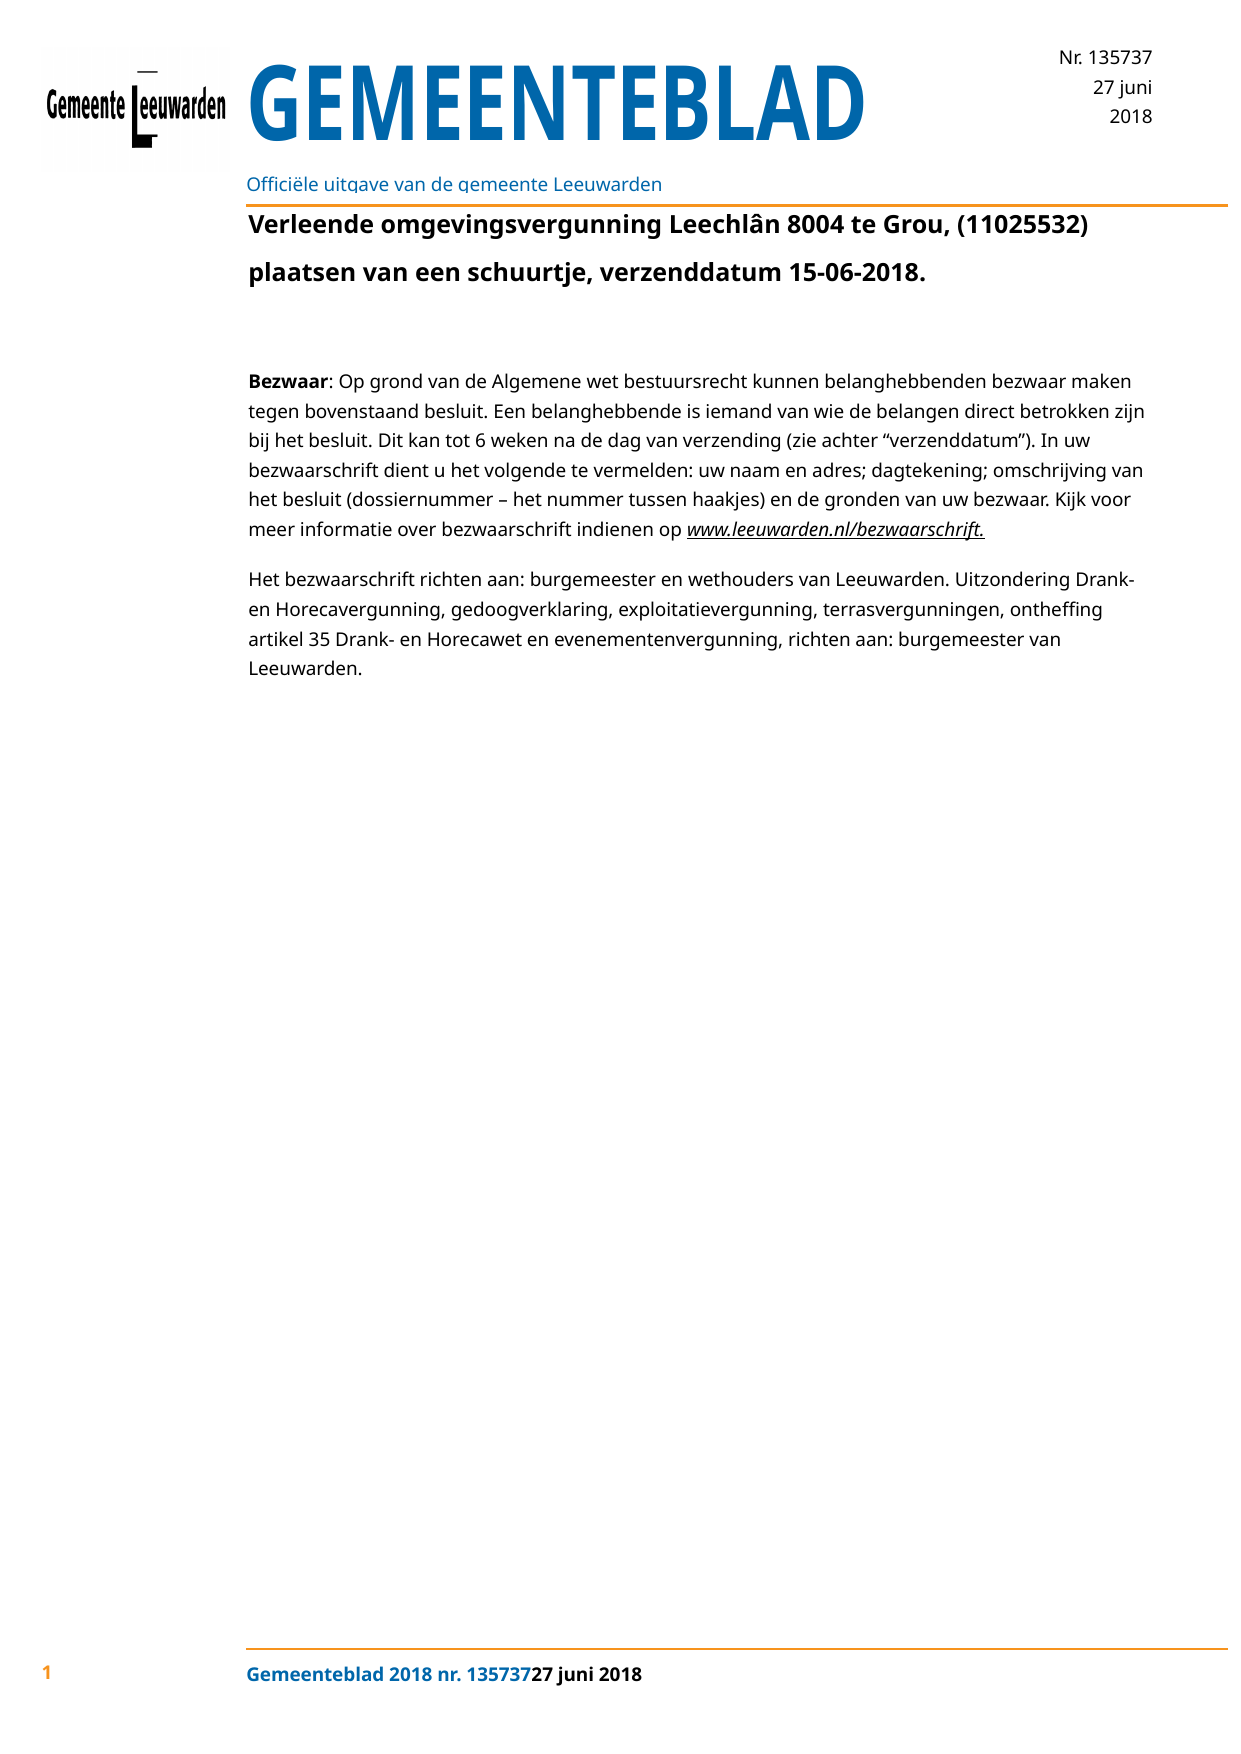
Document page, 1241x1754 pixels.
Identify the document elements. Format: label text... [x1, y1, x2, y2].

text Bezwaar: Op grond van de Algemene wet bestuursrecht kunnen belanghebbenden bezwaar maken tegen bovenstaand besluit. Een belanghebbende is iemand van wie de belangen direct betrokken zijn bij het besluit. Dit kan tot 6 weken na de dag van verzending (zie achter “verzenddatum”). In uw bezwaarschrift dient u het volgende te vermelden: uw naam en adres; dagtekening; omschrijving van het besluit (dossiernummer – het nummer tussen haakjes) en de gronden van uw bezwaar. Kijk voor meer informatie over bezwaarschrift indienen op www.leeuwarden.nl/bezwaarschrift. [248, 368, 1152, 542]
text Het bezwaarschrift richten aan: burgemeester en wethouders van Leeuwarden. Uitzondering Drank- en Horecavergunning, gedoogverklaring, exploitatievergunning, terrasvergunningen, ontheffing artikel 35 Drank- en Horecawet en evenementenvergunning, richten aan: burgemeester van Leeuwarden. [248, 567, 1152, 681]
picture [41, 47, 231, 172]
text Verleende omgevingsvergunning Leechlân 8004 te Grou, (11025532) plaatsen van een schuurtje, verzenddatum 15-06-2018. [248, 207, 1152, 288]
